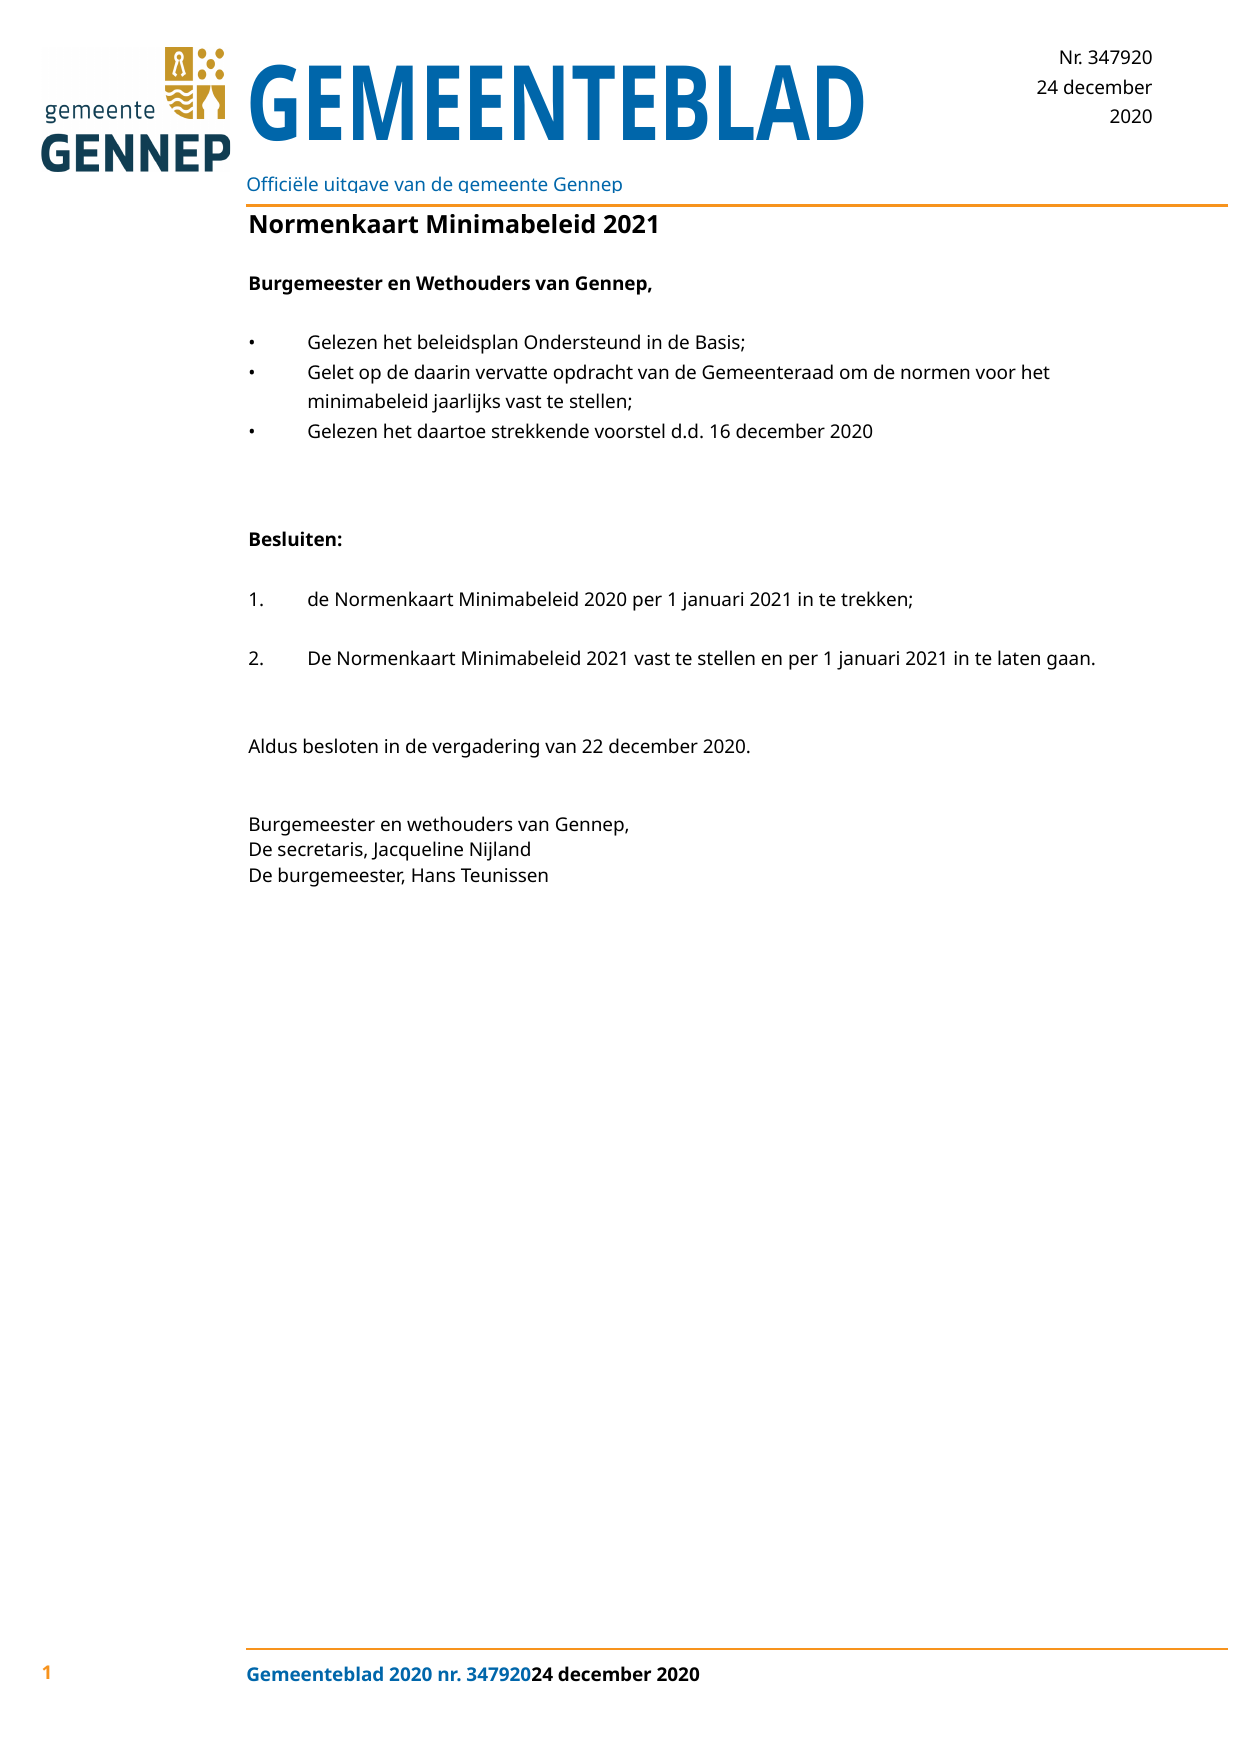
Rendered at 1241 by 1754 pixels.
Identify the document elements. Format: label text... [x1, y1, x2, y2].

list Gelet op de daarin vervatte opdracht van de Gemeenteraad om de normen voor het minimabeleid jaarlijks vast te stellen; [248, 359, 1152, 414]
text Burgemeester en wethouders van Gennep, [248, 811, 1152, 837]
text Normenkaart Minimabeleid 2021 [248, 207, 1152, 241]
list De Normenkaart Minimabeleid 2021 vast te stellen en per 1 januari 2021 in te laten gaan. [248, 645, 1152, 671]
text Burgemeester en Wethouders van Gennep, [248, 270, 1152, 296]
picture [41, 47, 231, 172]
text Aldus besloten in de vergadering van 22 december 2020. [248, 734, 1152, 759]
list de Normenkaart Minimabeleid 2020 per 1 januari 2021 in te trekken; [248, 586, 1152, 612]
text De secretaris, Jacqueline Nijland [248, 837, 1152, 862]
text De burgemeester, Hans Teunissen [248, 862, 1152, 888]
list Gelezen het daartoe strekkende voorstel d.d. 16 december 2020 [248, 418, 1152, 444]
text Besluiten: [248, 527, 1152, 552]
list Gelezen het beleidsplan Ondersteund in de Basis; [248, 329, 1152, 355]
